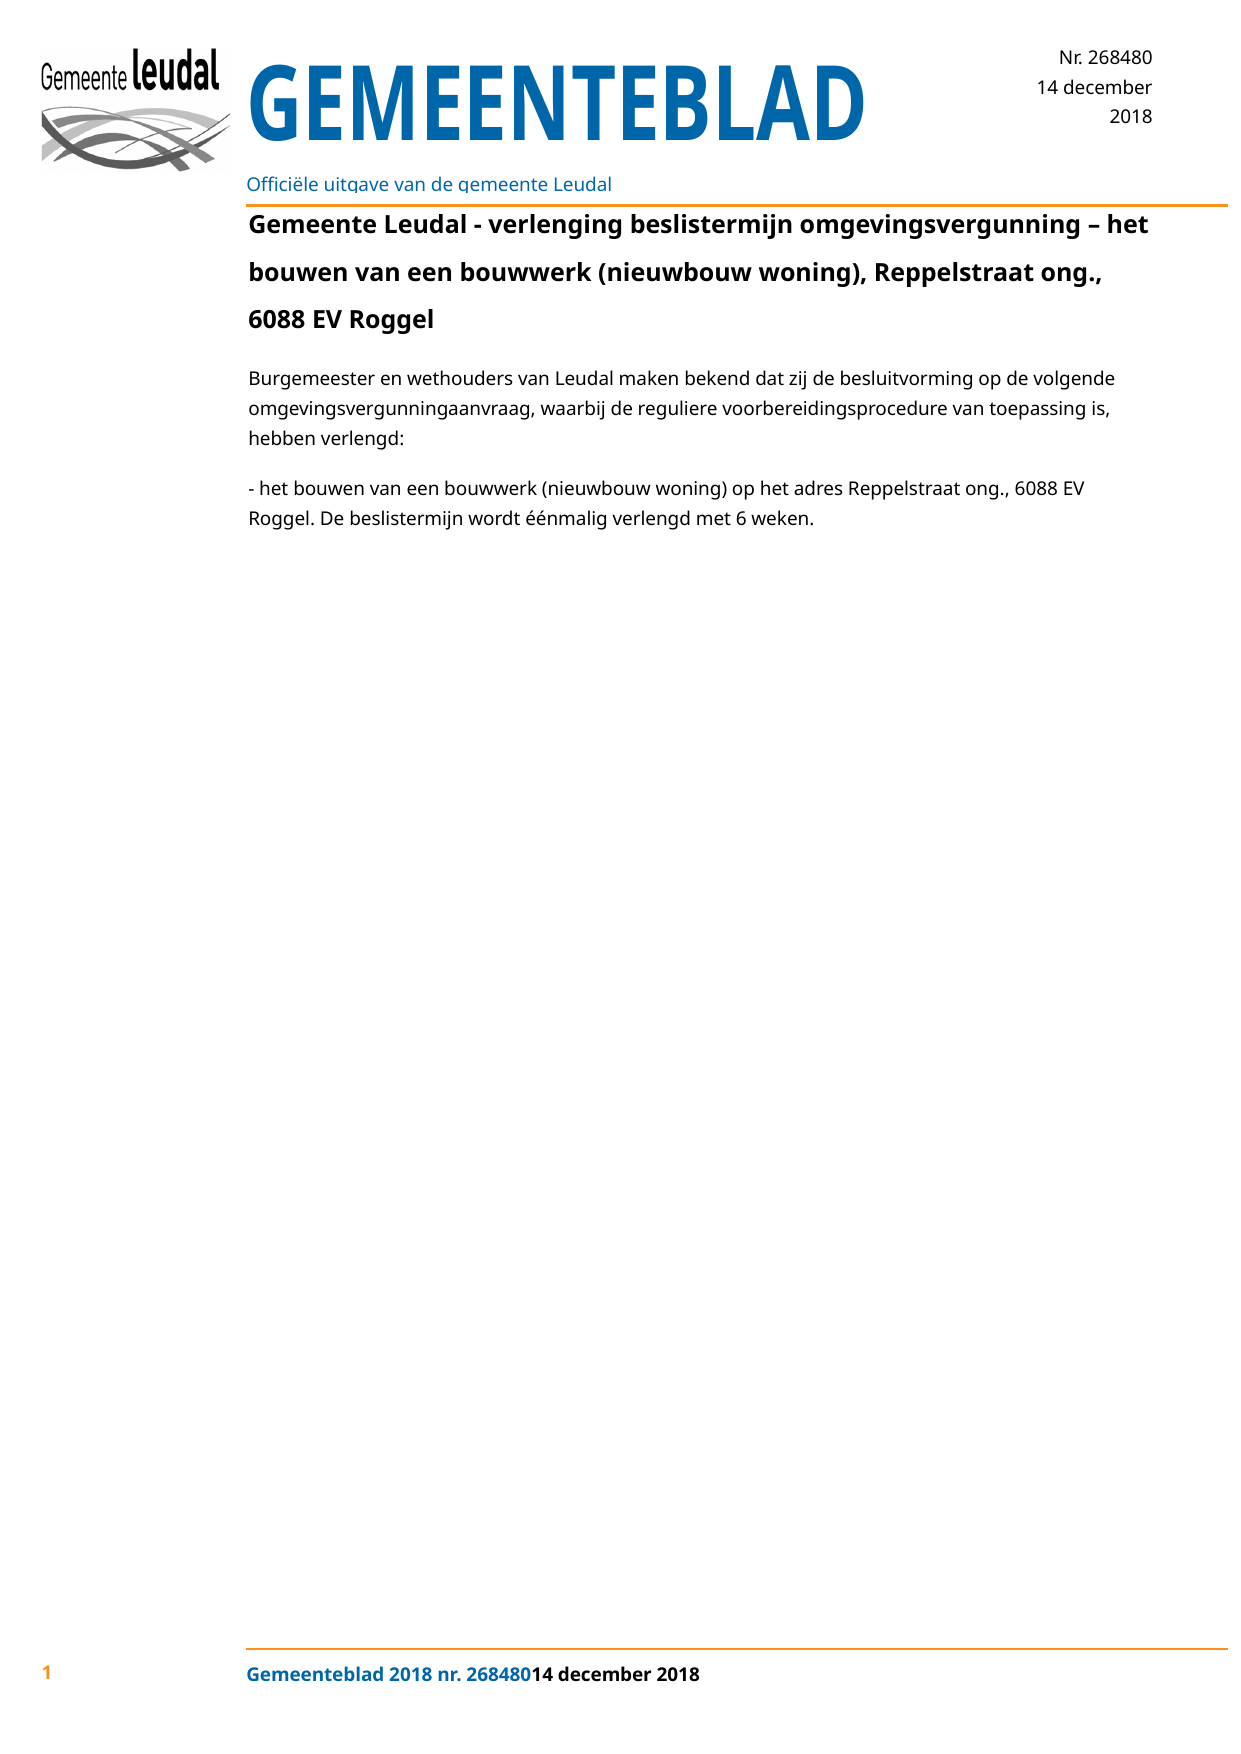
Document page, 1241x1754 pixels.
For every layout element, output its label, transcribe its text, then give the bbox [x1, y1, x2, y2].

text Burgemeester en wethouders van Leudal maken bekend dat zij de besluitvorming op de volgende omgevingsvergunningaanvraag, waarbij de reguliere voorbereidingsprocedure van toepassing is, hebben verlengd: [248, 366, 1152, 450]
picture [41, 47, 231, 172]
text Gemeente Leudal - verlenging beslistermijn omgevingsvergunning – het bouwen van een bouwwerk (nieuwbouw woning), Reppelstraat ong., 6088 EV Roggel [248, 207, 1152, 336]
text - het bouwen van een bouwwerk (nieuwbouw woning) op het adres Reppelstraat ong., 6088 EV Roggel. De beslistermijn wordt éénmalig verlengd met 6 weken. [248, 475, 1152, 530]
